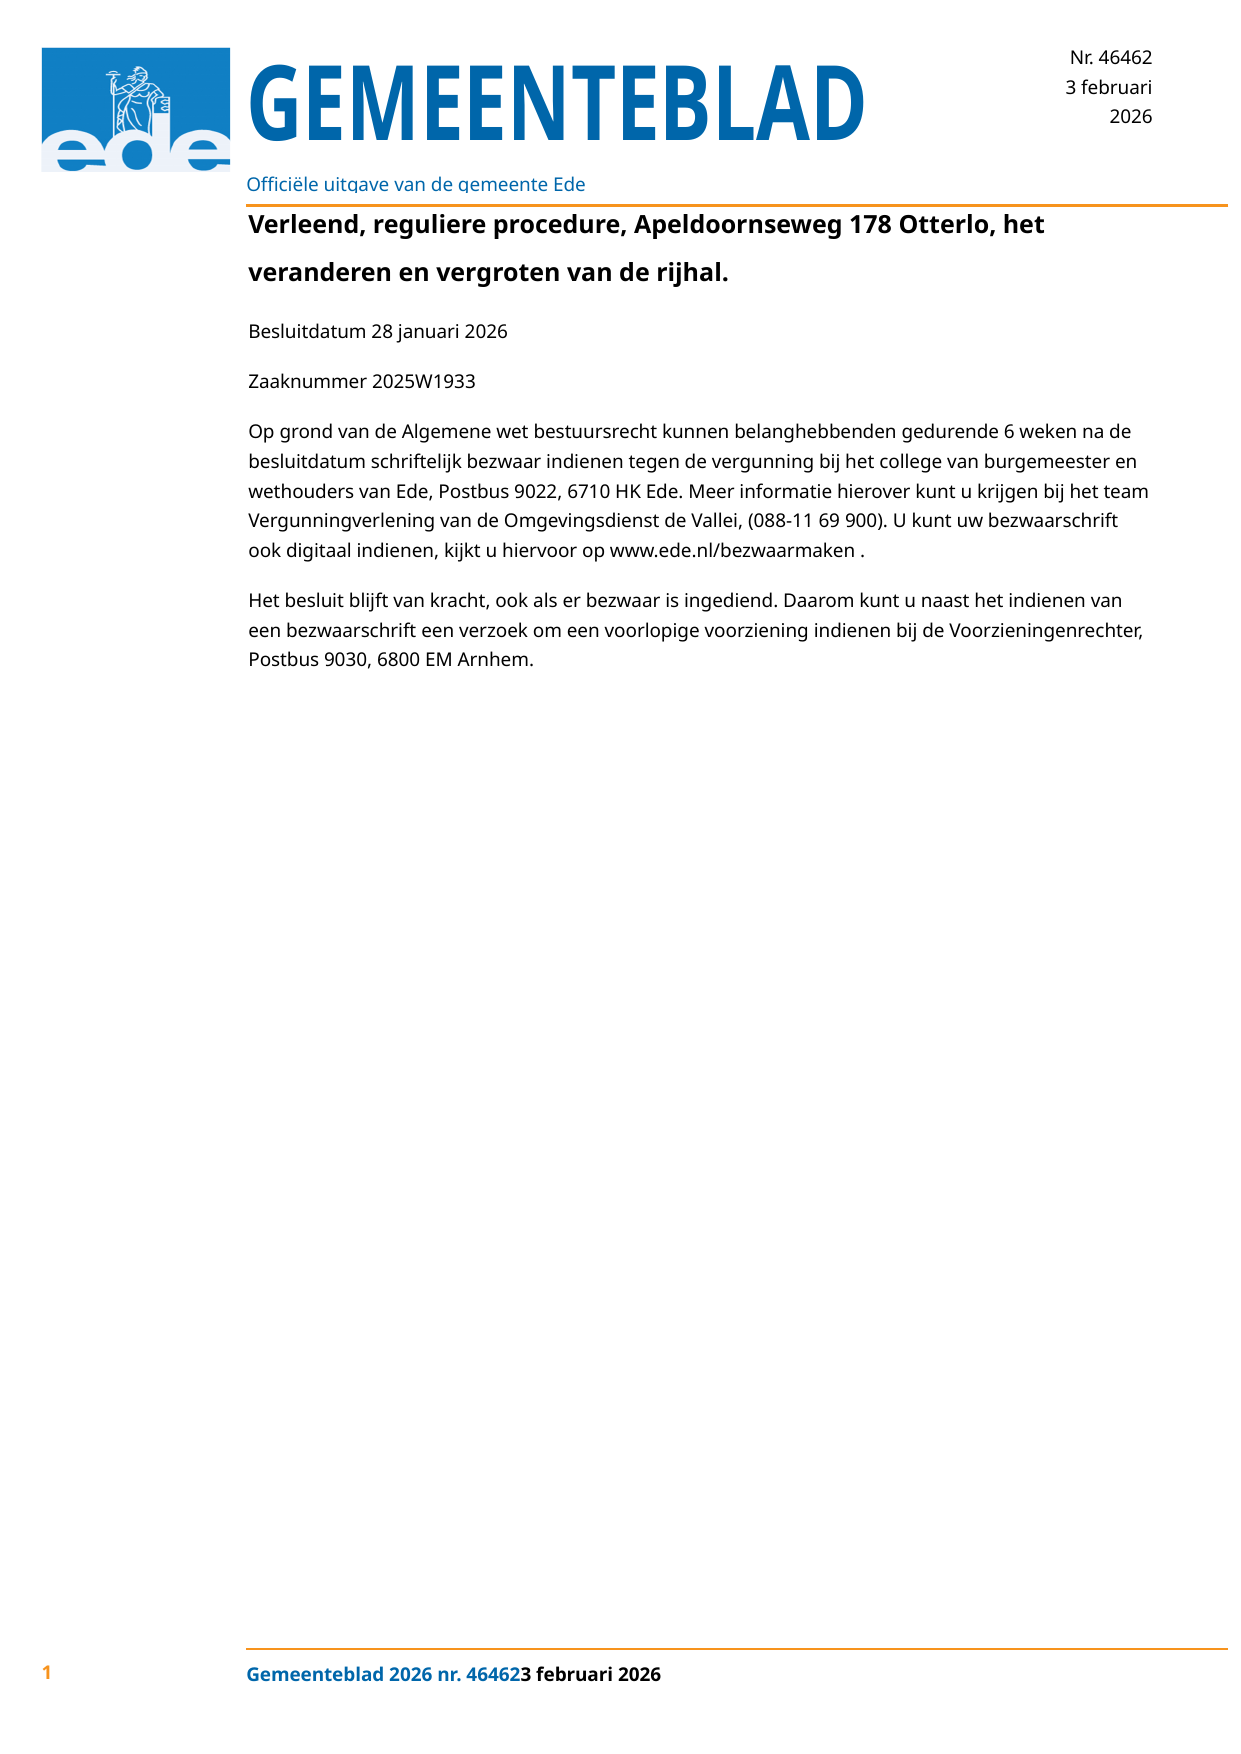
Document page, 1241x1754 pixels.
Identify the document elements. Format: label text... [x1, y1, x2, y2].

text Zaaknummer 2025W1933 [248, 368, 1152, 394]
text Op grond van de Algemene wet bestuursrecht kunnen belanghebbenden gedurende 6 weken na de besluitdatum schriftelijk bezwaar indienen tegen de vergunning bij het college van burgemeester en wethouders van Ede, Postbus 9022, 6710 HK Ede. Meer informatie hierover kunt u krijgen bij het team Vergunningverlening van de Omgevingsdienst de Vallei, (088-11 69 900). U kunt uw bezwaarschrift ook digitaal indienen, kijkt u hiervoor op www.ede.nl/bezwaarmaken . [248, 419, 1152, 563]
picture [41, 47, 231, 172]
text Het besluit blijft van kracht, ook als er bezwaar is ingediend. Daarom kunt u naast het indienen van een bezwaarschrift een verzoek om een voorlopige voorziening indienen bij de Voorzieningenrechter, Postbus 9030, 6800 EM Arnhem. [248, 587, 1152, 672]
text Besluitdatum 28 januari 2026 [248, 318, 1152, 344]
text Verleend, reguliere procedure, Apeldoornseweg 178 Otterlo, het veranderen en vergroten van de rijhal. [248, 207, 1152, 288]
